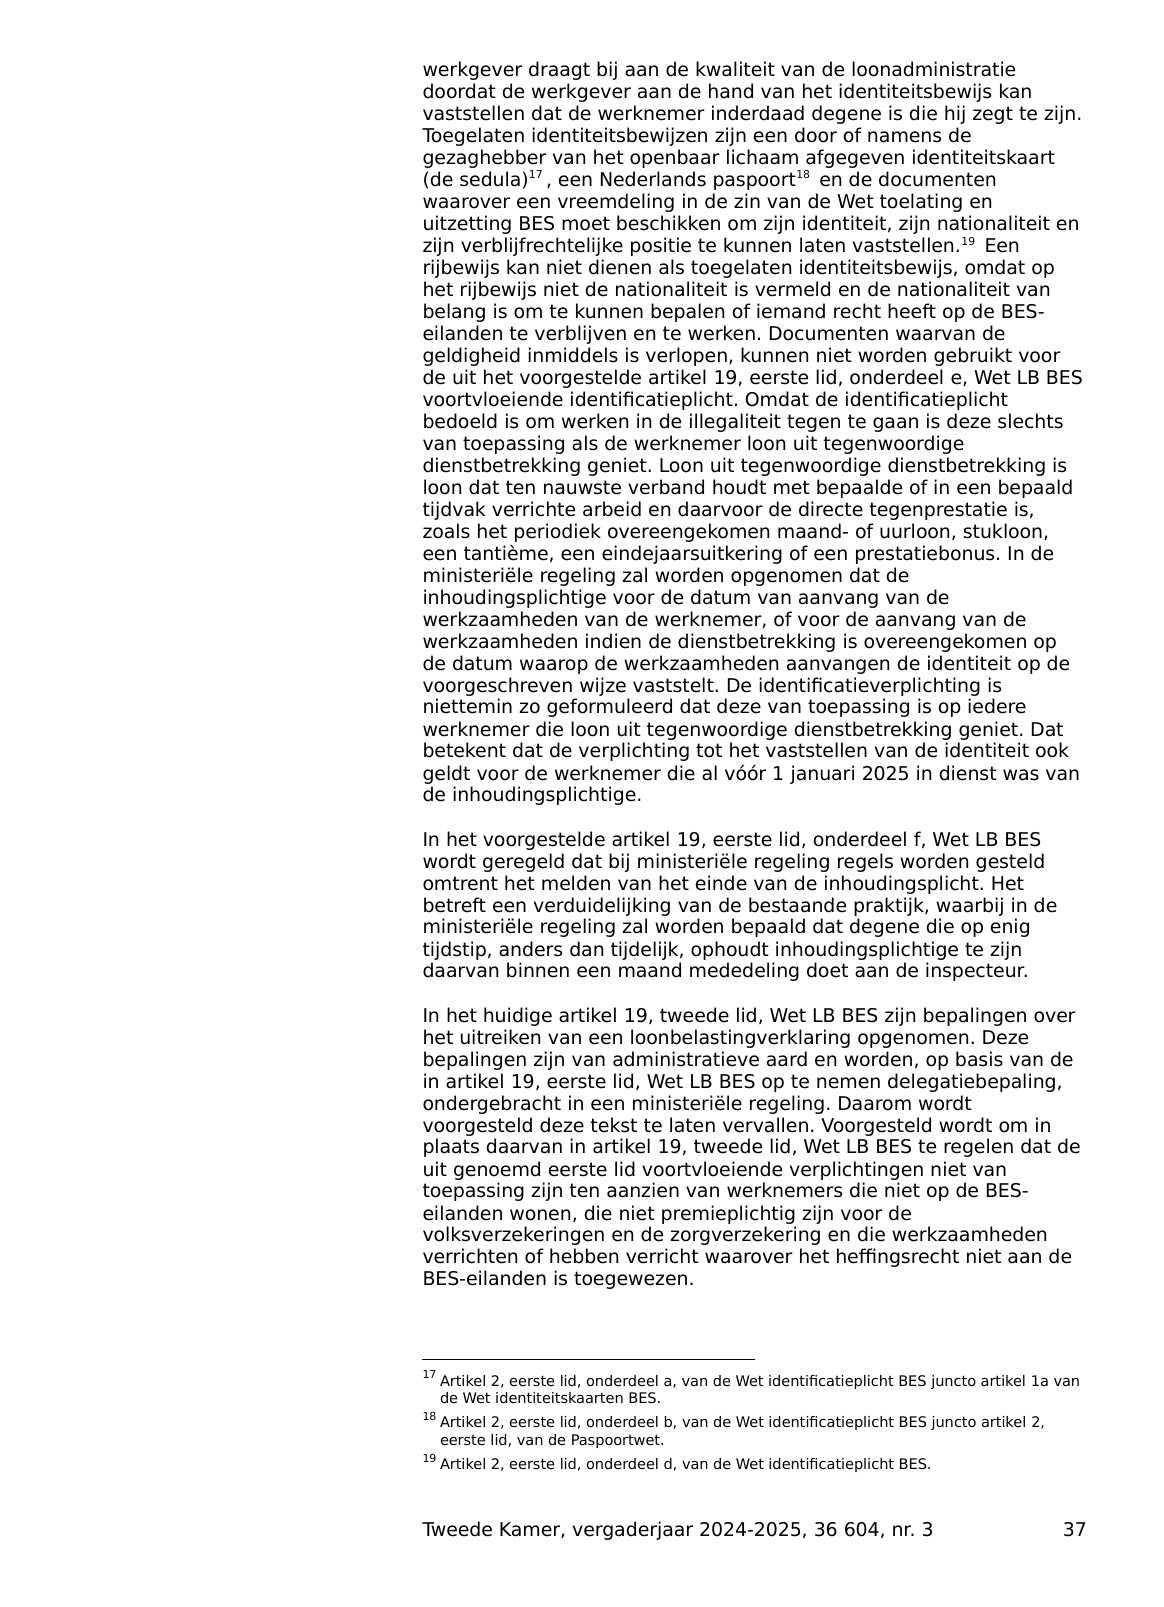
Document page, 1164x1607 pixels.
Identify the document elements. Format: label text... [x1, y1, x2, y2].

text In het voorgestelde artikel 19, eerste lid, onderdeel f, Wet LB BES wordt geregeld dat bij ministeriële regeling regels worden gesteld omtrent het melden van het einde van de inhoudingsplicht. Het betreft een verduidelijking van de bestaande praktijk, waarbij in de ministeriële regeling zal worden bepaald dat degene die op enig tijdstip, anders dan tijdelijk, ophoudt inhoudingsplichtige te zijn daarvan binnen een maand mededeling doet aan de inspecteur. [422, 828, 1087, 982]
text werkgever draagt bij aan de kwaliteit van de loonadministratie doordat de werkgever aan de hand van het identiteitsbewijs kan vaststellen dat de werknemer inderdaad degene is die hij zegt te zijn. Toegelaten identiteitsbewijzen zijn een door of namens de gezaghebber van het openbaar lichaam afgegeven identiteitskaart (de sedula), een Nederlands paspoort en de documenten waarover een vreemdeling in de zin van de Wet toelating en uitzetting BES moet beschikken om zijn identiteit, zijn nationaliteit en zijn verblijfrechtelijke positie te kunnen laten vaststellen. Een rijbewijs kan niet dienen als toegelaten identiteitsbewijs, omdat op het rijbewijs niet de nationaliteit is vermeld en de nationaliteit van belang is om te kunnen bepalen of iemand recht heeft op de BES-eilanden te verblijven en te werken. Documenten waarvan de geldigheid inmiddels is verlopen, kunnen niet worden gebruikt voor de uit het voorgestelde artikel 19, eerste lid, onderdeel e, Wet LB BES voortvloeiende identificatieplicht. Omdat de identificatieplicht bedoeld is om werken in de illegaliteit tegen te gaan is deze slechts van toepassing als de werknemer loon uit tegenwoordige dienstbetrekking geniet. Loon uit tegenwoordige dienstbetrekking is loon dat ten nauwste verband houdt met bepaalde of in een bepaald tijdvak verrichte arbeid en daarvoor de directe tegenprestatie is, zoals het periodiek overeengekomen maand- of uurloon, stukloon, een tantième, een eindejaarsuitkering of een prestatiebonus. In de ministeriële regeling zal worden opgenomen dat de inhoudingsplichtige voor de datum van aanvang van de werkzaamheden van de werknemer, of voor de aanvang van de werkzaamheden indien de dienstbetrekking is overeengekomen op de datum waarop de werkzaamheden aanvangen de identiteit op de voorgeschreven wijze vaststelt. De identificatieverplichting is niettemin zo geformuleerd dat deze van toepassing is op iedere werknemer die loon uit tegenwoordige dienstbetrekking geniet. Dat betekent dat de verplichting tot het vaststellen van de identiteit ook geldt voor de werknemer die al vóór 1 januari 2025 in dienst was van de inhoudingsplichtige. [422, 59, 1087, 806]
text Artikel 2, eerste lid, onderdeel d, van de Wet identificatieplicht BES. [422, 1452, 1087, 1474]
text Artikel 2, eerste lid, onderdeel b, van de Wet identificatieplicht BES juncto artikel 2, eerste lid, van de Paspoortwet. [422, 1410, 1087, 1449]
text Artikel 2, eerste lid, onderdeel a, van de Wet identificatieplicht BES juncto artikel 1a van de Wet identiteitskaarten BES. [422, 1368, 1087, 1407]
text In het huidige artikel 19, tweede lid, Wet LB BES zijn bepalingen over het uitreiken van een loonbelastingverklaring opgenomen. Deze bepalingen zijn van administratieve aard en worden, op basis van de in artikel 19, eerste lid, Wet LB BES op te nemen delegatiebepaling, ondergebracht in een ministeriële regeling. Daarom wordt voorgesteld deze tekst te laten vervallen. Voorgesteld wordt om in plaats daarvan in artikel 19, tweede lid, Wet LB BES te regelen dat de uit genoemd eerste lid voortvloeiende verplichtingen niet van toepassing zijn ten aanzien van werknemers die niet op de BES-eilanden wonen, die niet premieplichtig zijn voor de volksverzekeringen en de zorgverzekering en die werkzaamheden verrichten of hebben verricht waarover het heffingsrecht niet aan de BES-eilanden is toegewezen. [422, 1004, 1087, 1290]
